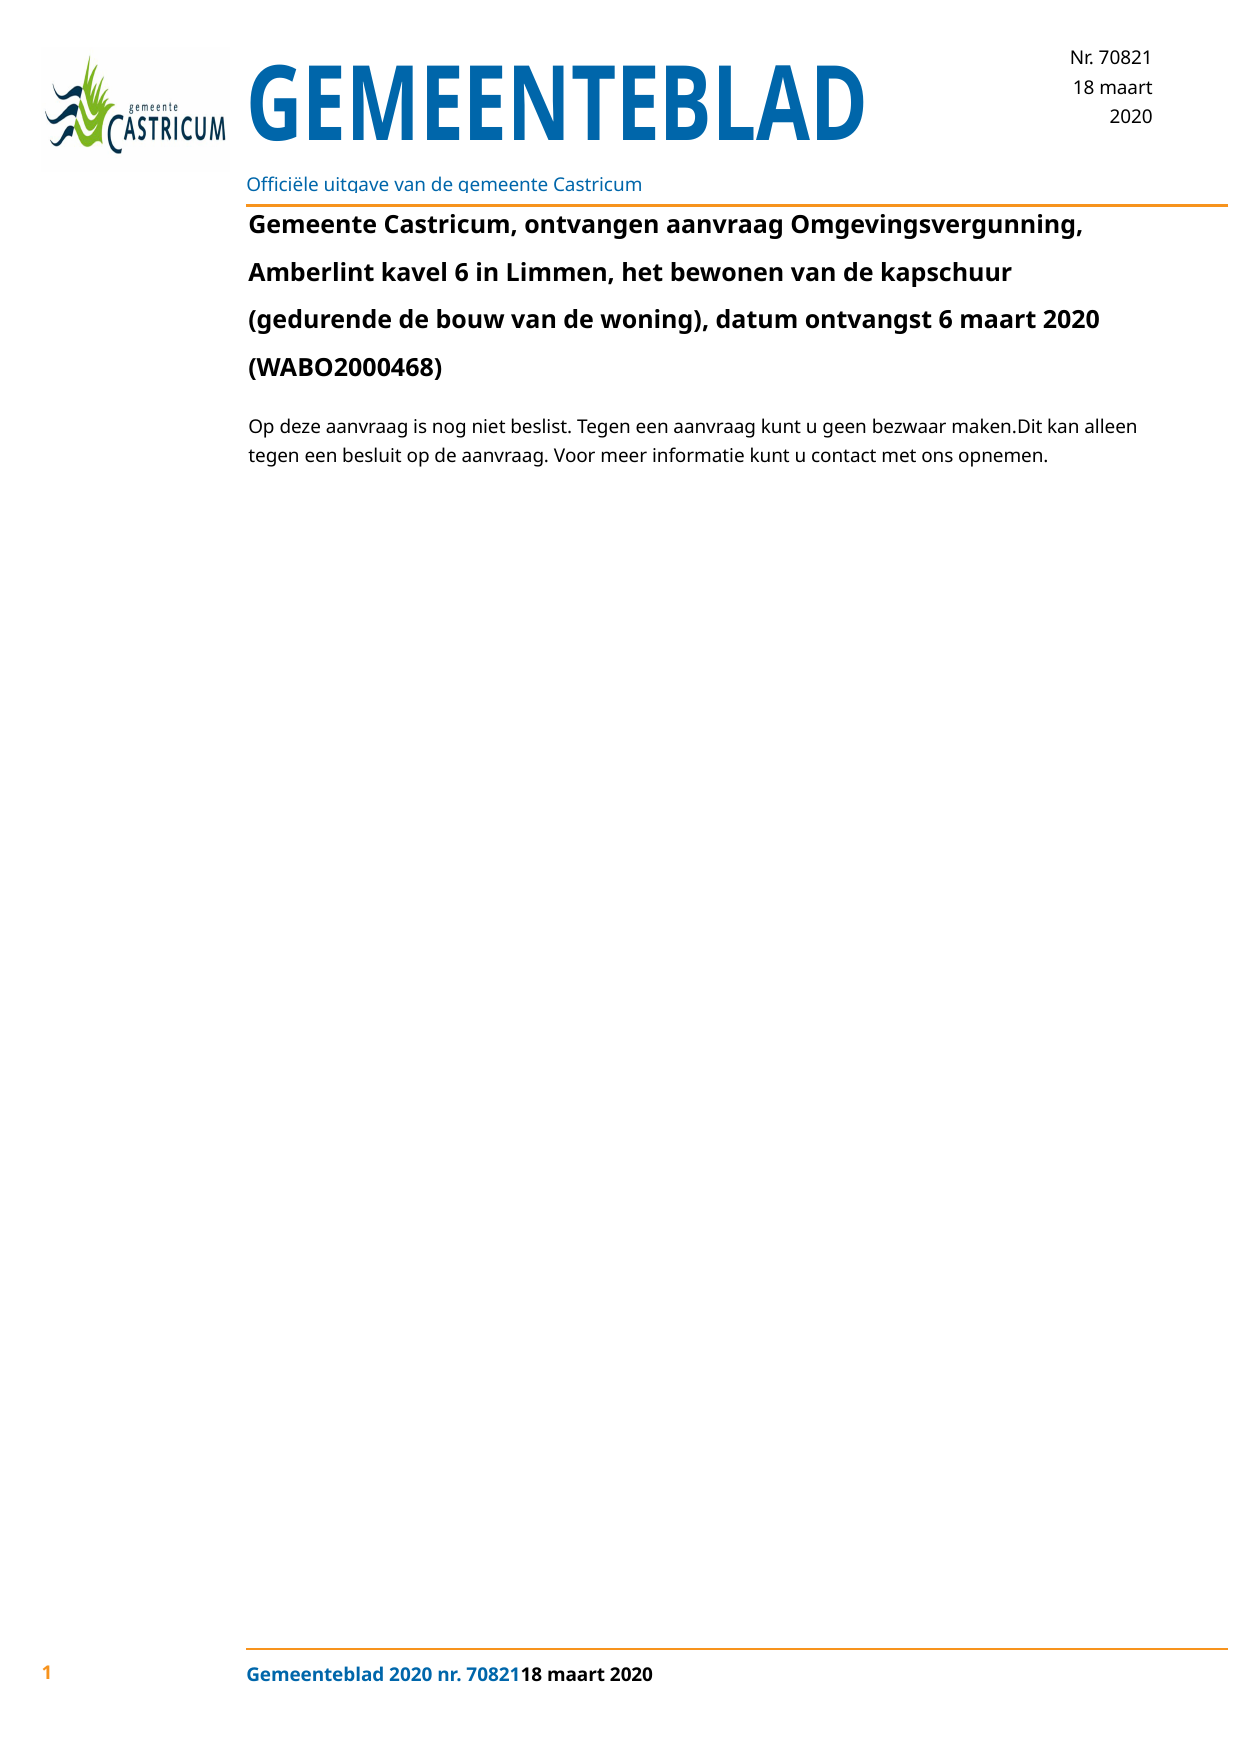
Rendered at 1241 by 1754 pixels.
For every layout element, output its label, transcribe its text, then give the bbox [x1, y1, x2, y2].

text Op deze aanvraag is nog niet beslist. Tegen een aanvraag kunt u geen bezwaar maken.Dit kan alleen tegen een besluit op de aanvraag. Voor meer informatie kunt u contact met ons opnemen. [248, 413, 1152, 468]
text Gemeente Castricum, ontvangen aanvraag Omgevingsvergunning, Amberlint kavel 6 in Limmen, het bewonen van de kapschuur (gedurende de bouw van de woning), datum ontvangst 6 maart 2020 (WABO2000468) [248, 207, 1152, 384]
picture [41, 47, 231, 172]
